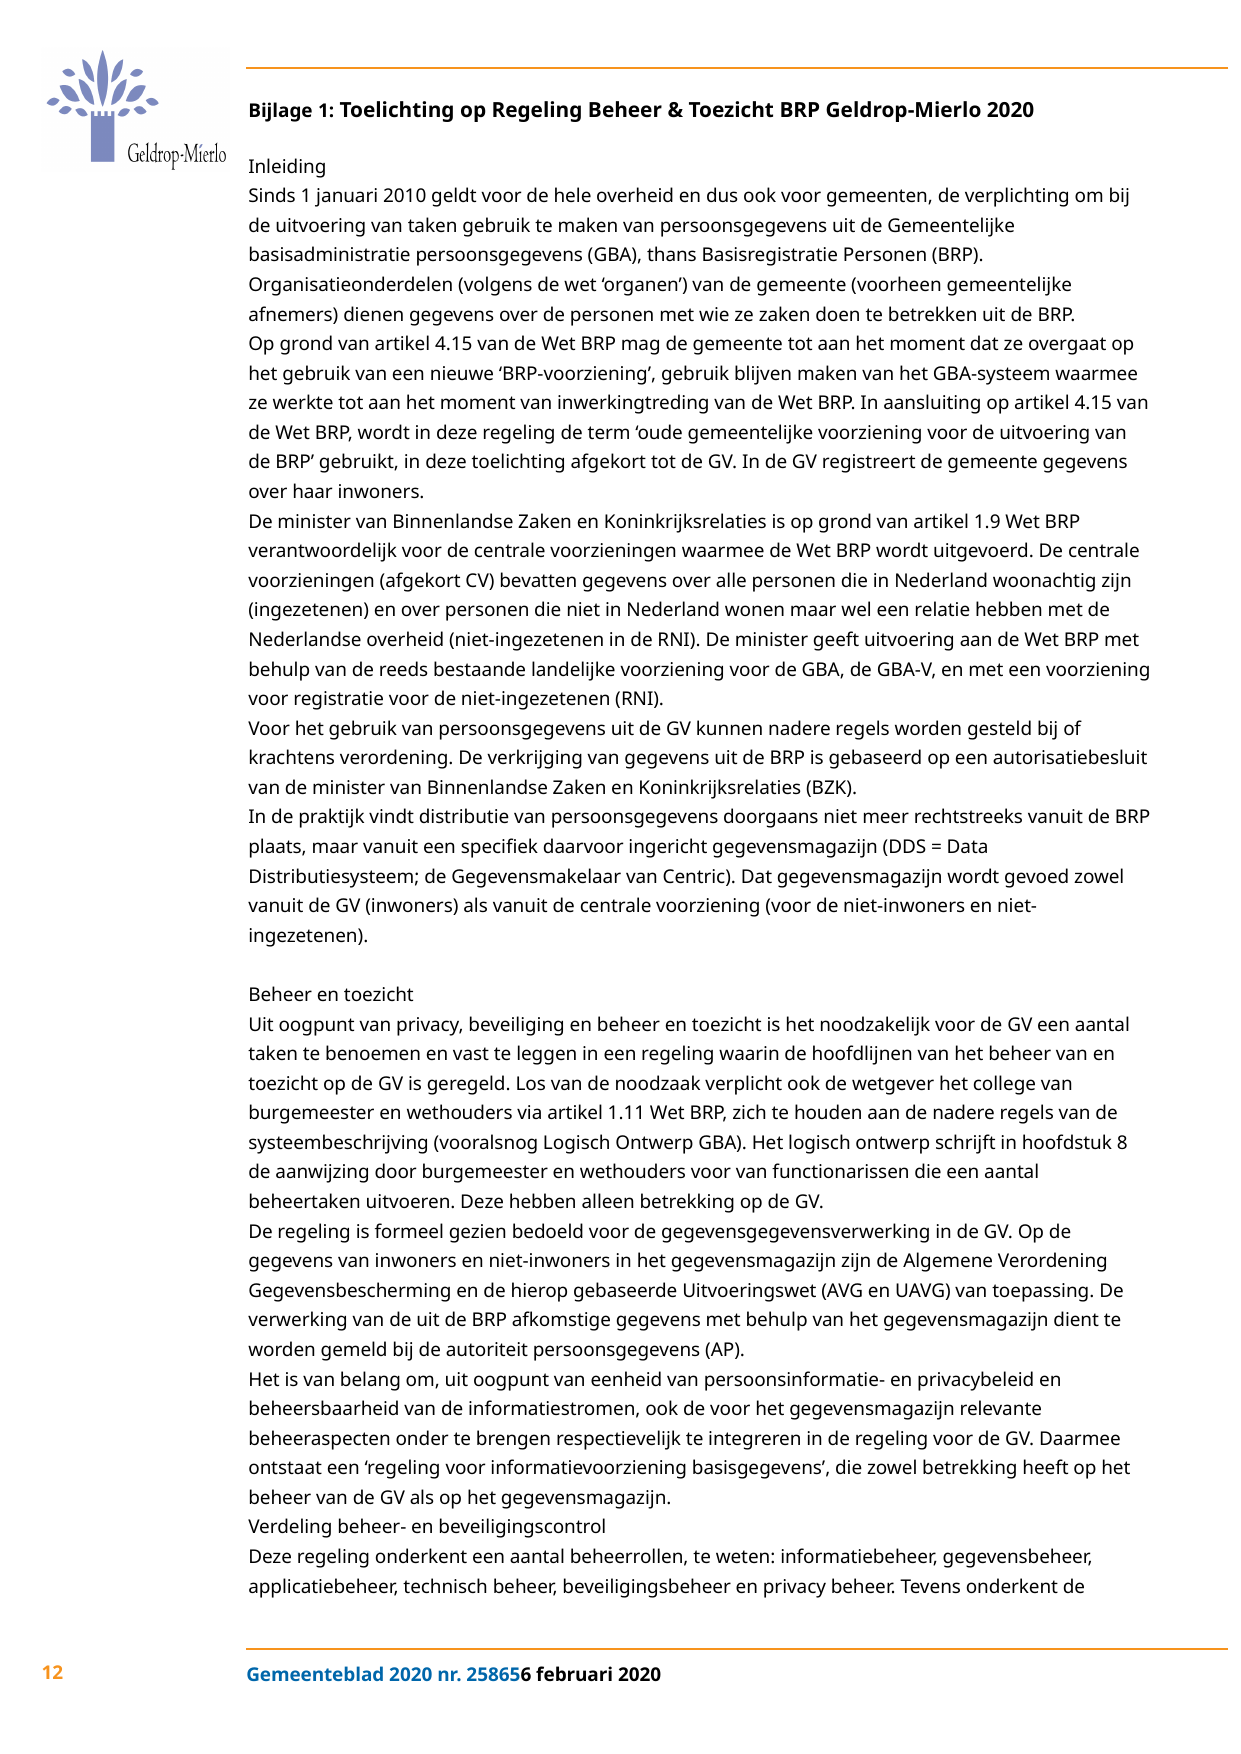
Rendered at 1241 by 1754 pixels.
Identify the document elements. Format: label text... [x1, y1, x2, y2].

text Beheer en toezicht [248, 981, 1152, 1007]
text Sinds 1 januari 2010 geldt voor de hele overheid en dus ook voor gemeenten, de verplichting om bij de uitvoering van taken gebruik te maken van persoonsgegevens uit de Gemeentelijke basisadministratie persoonsgegevens (GBA), thans Basisregistratie Personen (BRP). Organisatieonderdelen (volgens de wet ‘organen’) van de gemeente (voorheen gemeentelijke afnemers) dienen gegevens over de personen met wie ze zaken doen te betrekken uit de BRP. [248, 182, 1152, 327]
text Het is van belang om, uit oogpunt van eenheid van persoonsinformatie- en privacybeleid en beheersbaarheid van de informatiestromen, ook de voor het gegevensmagazijn relevante beheeraspecten onder te brengen respectievelijk te integreren in de regeling voor de GV. Daarmee ontstaat een ‘regeling voor informatievoorziening basisgegevens’, die zowel betrekking heeft op het beheer van de GV als op het gegevensmagazijn. [248, 1366, 1152, 1510]
text Inleiding [248, 153, 1152, 179]
text Verdeling beheer- en beveiligingscontrol [248, 1514, 1152, 1539]
text De regeling is formeel gezien bedoeld voor de gegevensgegevensverwerking in de GV. Op de gegevens van inwoners en niet-inwoners in het gegevensmagazijn zijn de Algemene Verordening Gegevensbescherming en de hierop gebaseerde Uitvoeringswet (AVG en UAVG) van toepassing. De verwerking van de uit de BRP afkomstige gegevens met behulp van het gegevensmagazijn dient te worden gemeld bij de autoriteit persoonsgegevens (AP). [248, 1218, 1152, 1362]
text De minister van Binnenlandse Zaken en Koninkrijksrelaties is op grond van artikel 1.9 Wet BRP verantwoordelijk voor de centrale voorzieningen waarmee de Wet BRP wordt uitgevoerd. De centrale voorzieningen (afgekort CV) bevatten gegevens over alle personen die in Nederland woonachtig zijn (ingezetenen) en over personen die niet in Nederland wonen maar wel een relatie hebben met de Nederlandse overheid (niet-ingezetenen in de RNI). De minister geeft uitvoering aan de Wet BRP met behulp van de reeds bestaande landelijke voorziening voor de GBA, de GBA-V, en met een voorziening voor registratie voor de niet-ingezetenen (RNI). [248, 508, 1152, 711]
text Op grond van artikel 4.15 van de Wet BRP mag de gemeente tot aan het moment dat ze overgaat op het gebruik van een nieuwe ‘BRP-voorziening’, gebruik blijven maken van het GBA-systeem waarmee ze werkte tot aan het moment van inwerkingtreding van de Wet BRP. In aansluiting op artikel 4.15 van de Wet BRP, wordt in deze regeling de term ‘oude gemeentelijke voorziening voor de uitvoering van de BRP’ gebruikt, in deze toelichting afgekort tot de GV. In de GV registreert de gemeente gegevens over haar inwoners. [248, 330, 1152, 504]
text Bijlage 1: Toelichting op Regeling Beheer & Toezicht BRP Geldrop-Mierlo 2020 [248, 95, 1152, 123]
text In de praktijk vindt distributie van persoonsgegevens doorgaans niet meer rechtstreeks vanuit de BRP plaats, maar vanuit een specifiek daarvoor ingericht gegevensmagazijn (DDS = Data Distributiesysteem; de Gegevensmakelaar van Centric). Dat gegevensmagazijn wordt gevoed zowel vanuit de GV (inwoners) als vanuit de centrale voorziening (voor de niet-inwoners en niet-ingezetenen). [248, 804, 1152, 948]
picture [41, 47, 231, 172]
text Deze regeling onderkent een aantal beheerrollen, te weten: informatiebeheer, gegevensbeheer, applicatiebeheer, technisch beheer, beveiligingsbeheer en privacy beheer. Tevens onderkent de [248, 1543, 1152, 1599]
text Voor het gebruik van persoonsgegevens uit de GV kunnen nadere regels worden gesteld bij of krachtens verordening. De verkrijging van gegevens uit de BRP is gebaseerd op een autorisatiebesluit van de minister van Binnenlandse Zaken en Koninkrijksrelaties (BZK). [248, 715, 1152, 800]
text Uit oogpunt van privacy, beveiliging en beheer en toezicht is het noodzakelijk voor de GV een aantal taken te benoemen en vast te leggen in een regeling waarin de hoofdlijnen van het beheer van en toezicht op de GV is geregeld. Los van de noodzaak verplicht ook de wetgever het college van burgemeester en wethouders via artikel 1.11 Wet BRP, zich te houden aan de nadere regels van de systeembeschrijving (vooralsnog Logisch Ontwerp GBA). Het logisch ontwerp schrijft in hoofdstuk 8 de aanwijzing door burgemeester en wethouders voor van functionarissen die een aantal beheertaken uitvoeren. Deze hebben alleen betrekking op de GV. [248, 1011, 1152, 1214]
